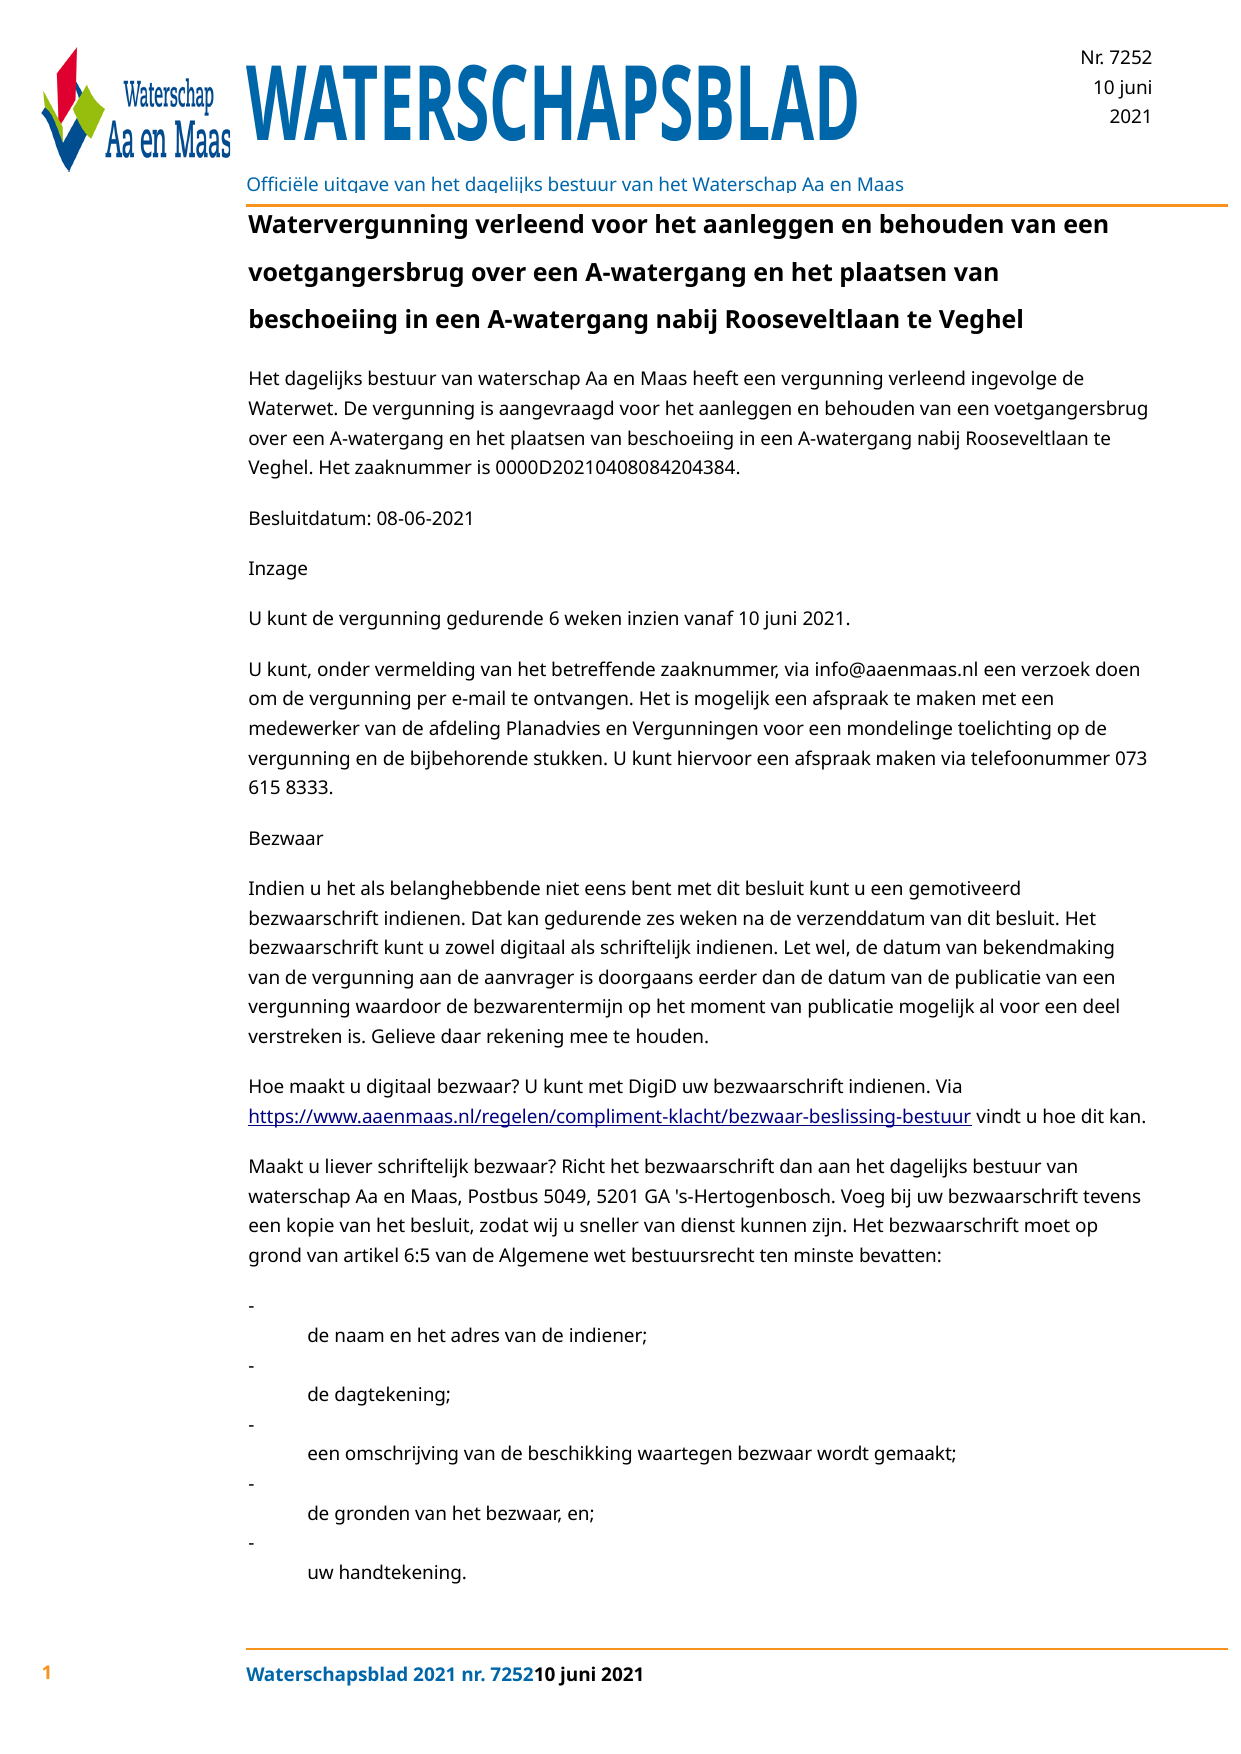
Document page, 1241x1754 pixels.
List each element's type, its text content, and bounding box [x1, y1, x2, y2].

text Maakt u liever schriftelijk bezwaar? Richt het bezwaarschrift dan aan het dagelijks bestuur van waterschap Aa en Maas, Postbus 5049, 5201 GA 's-Hertogenbosch. Voeg bij uw bezwaarschrift tevens een kopie van het besluit, zodat wij u sneller van dienst kunnen zijn. Het bezwaarschrift moet op grond van artikel 6:5 van de Algemene wet bestuursrecht ten minste bevatten: [248, 1153, 1152, 1268]
picture [41, 47, 231, 172]
text Het dagelijks bestuur van waterschap Aa en Maas heeft een vergunning verleend ingevolge de Waterwet. De vergunning is aangevraagd voor het aanleggen en behouden van een voetgangersbrug over een A-watergang en het plaatsen van beschoeiing in een A-watergang nabij Rooseveltlaan te Veghel. Het zaaknummer is 0000D20210408084204384. [248, 366, 1152, 480]
text Indien u het als belanghebbende niet eens bent met dit besluit kunt u een gemotiveerd bezwaarschrift indienen. Dat kan gedurende zes weken na de verzenddatum van dit besluit. Het bezwaarschrift kunt u zowel digitaal als schriftelijk indienen. Let wel, de datum van bekendmaking van de vergunning aan de aanvrager is doorgaans eerder dan de datum van de publicatie van een vergunning waardoor de bezwarentermijn op het moment van publicatie mogelijk al voor een deel verstreken is. Gelieve daar rekening mee te houden. [248, 875, 1152, 1049]
text U kunt de vergunning gedurende 6 weken inzien vanaf 10 juni 2021. [248, 606, 1152, 631]
list de naam en het adres van de indiener; [248, 1322, 1152, 1348]
list uw handtekening. [248, 1559, 1152, 1584]
text Watervergunning verleend voor het aanleggen en behouden van een voetgangersbrug over een A-watergang en het plaatsen van beschoeiing in een A-watergang nabij Rooseveltlaan te Veghel [248, 207, 1152, 336]
text Bezwaar [248, 825, 1152, 850]
list een omschrijving van de beschikking waartegen bezwaar wordt gemaakt; [248, 1441, 1152, 1466]
list de dagtekening; [248, 1381, 1152, 1407]
text Besluitdatum: 08-06-2021 [248, 505, 1152, 530]
text Inzage [248, 555, 1152, 581]
text U kunt, onder vermelding van het betreffende zaaknummer, via info@aaenmaas.nl een verzoek doen om de vergunning per e-mail te ontvangen. Het is mogelijk een afspraak te maken met een medewerker van de afdeling Planadvies en Vergunningen voor een mondelinge toelichting op de vergunning en de bijbehorende stukken. U kunt hiervoor een afspraak maken via telefoonummer 073 615 8333. [248, 656, 1152, 800]
list de gronden van het bezwaar, en; [248, 1500, 1152, 1525]
text Hoe maakt u digitaal bezwaar? U kunt met DigiD uw bezwaarschrift indienen. Via https://www.aaenmaas.nl/regelen/compliment-klacht/bezwaar-beslissing-bestuur vindt u hoe dit kan. [248, 1073, 1152, 1129]
